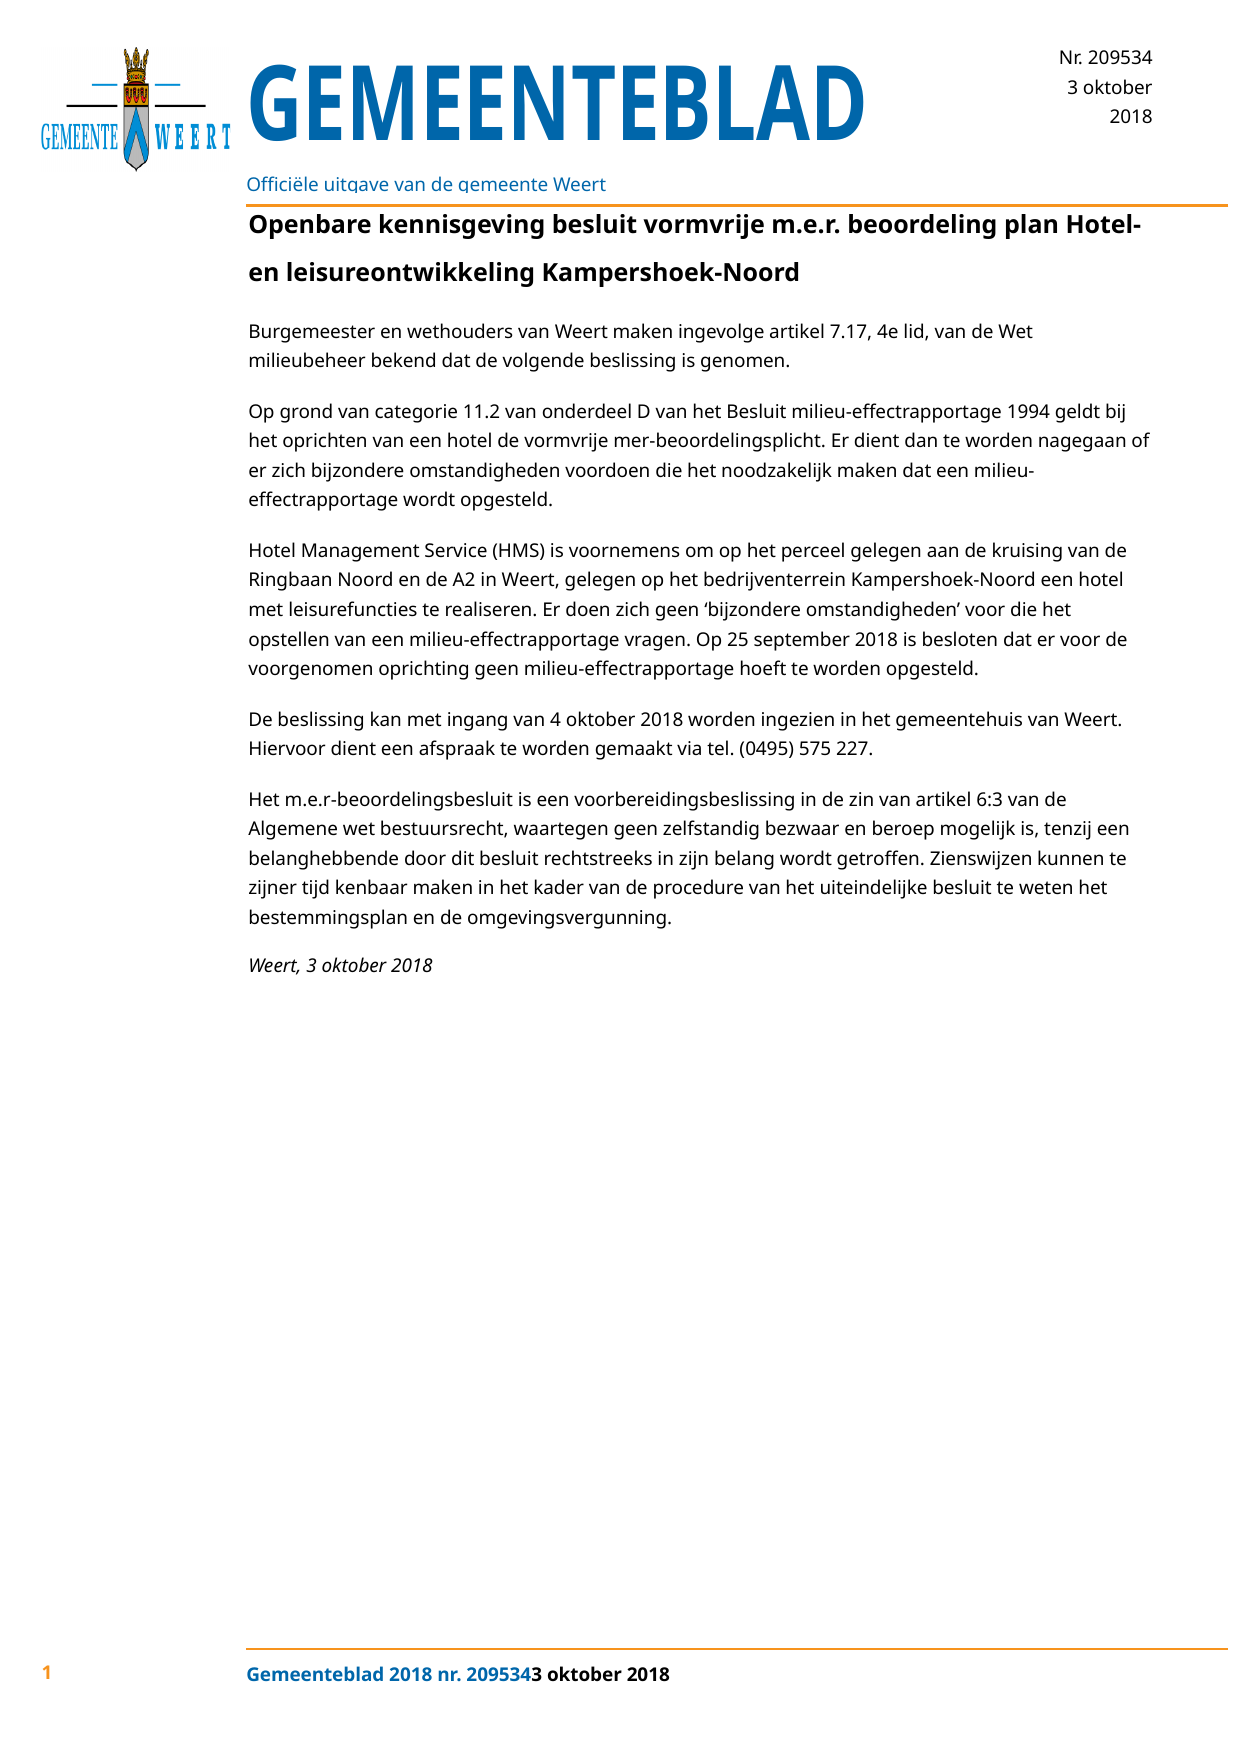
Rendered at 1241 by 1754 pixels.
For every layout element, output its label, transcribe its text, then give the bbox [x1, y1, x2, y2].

text Hotel Management Service (HMS) is voornemens om op het perceel gelegen aan de kruising van de Ringbaan Noord en de A2 in Weert, gelegen op het bedrijventerrein Kampershoek-Noord een hotel met leisurefuncties te realiseren. Er doen zich geen ‘bijzondere omstandigheden’ voor die het opstellen van een milieu-effectrapportage vragen. Op 25 september 2018 is besloten dat er voor de voorgenomen oprichting geen milieu-effectrapportage hoeft te worden opgesteld. [248, 537, 1152, 681]
text Burgemeester en wethouders van Weert maken ingevolge artikel 7.17, 4e lid, van de Wet milieubeheer bekend dat de volgende beslissing is genomen. [248, 318, 1152, 373]
text Openbare kennisgeving besluit vormvrije m.e.r. beoordeling plan Hotel- en leisureontwikkeling Kampershoek-Noord [248, 207, 1152, 288]
text Weert, 3 oktober 2018 [248, 952, 1152, 978]
text Het m.e.r-beoordelingsbesluit is een voorbereidingsbeslissing in de zin van artikel 6:3 van de Algemene wet bestuursrecht, waartegen geen zelfstandig bezwaar en beroep mogelijk is, tenzij een belanghebbende door dit besluit rechtstreeks in zijn belang wordt getroffen. Zienswijzen kunnen te zijner tijd kenbaar maken in het kader van de procedure van het uiteindelijke besluit te weten het bestemmingsplan en de omgevingsvergunning. [248, 786, 1152, 930]
picture [41, 47, 231, 172]
text De beslissing kan met ingang van 4 oktober 2018 worden ingezien in het gemeentehuis van Weert. Hiervoor dient een afspraak te worden gemaakt via tel. (0495) 575 227. [248, 706, 1152, 761]
text Op grond van categorie 11.2 van onderdeel D van het Besluit milieu-effectrapportage 1994 geldt bij het oprichten van een hotel de vormvrije mer-beoordelingsplicht. Er dient dan te worden nagegaan of er zich bijzondere omstandigheden voordoen die het noodzakelijk maken dat een milieu-effectrapportage wordt opgesteld. [248, 398, 1152, 512]
